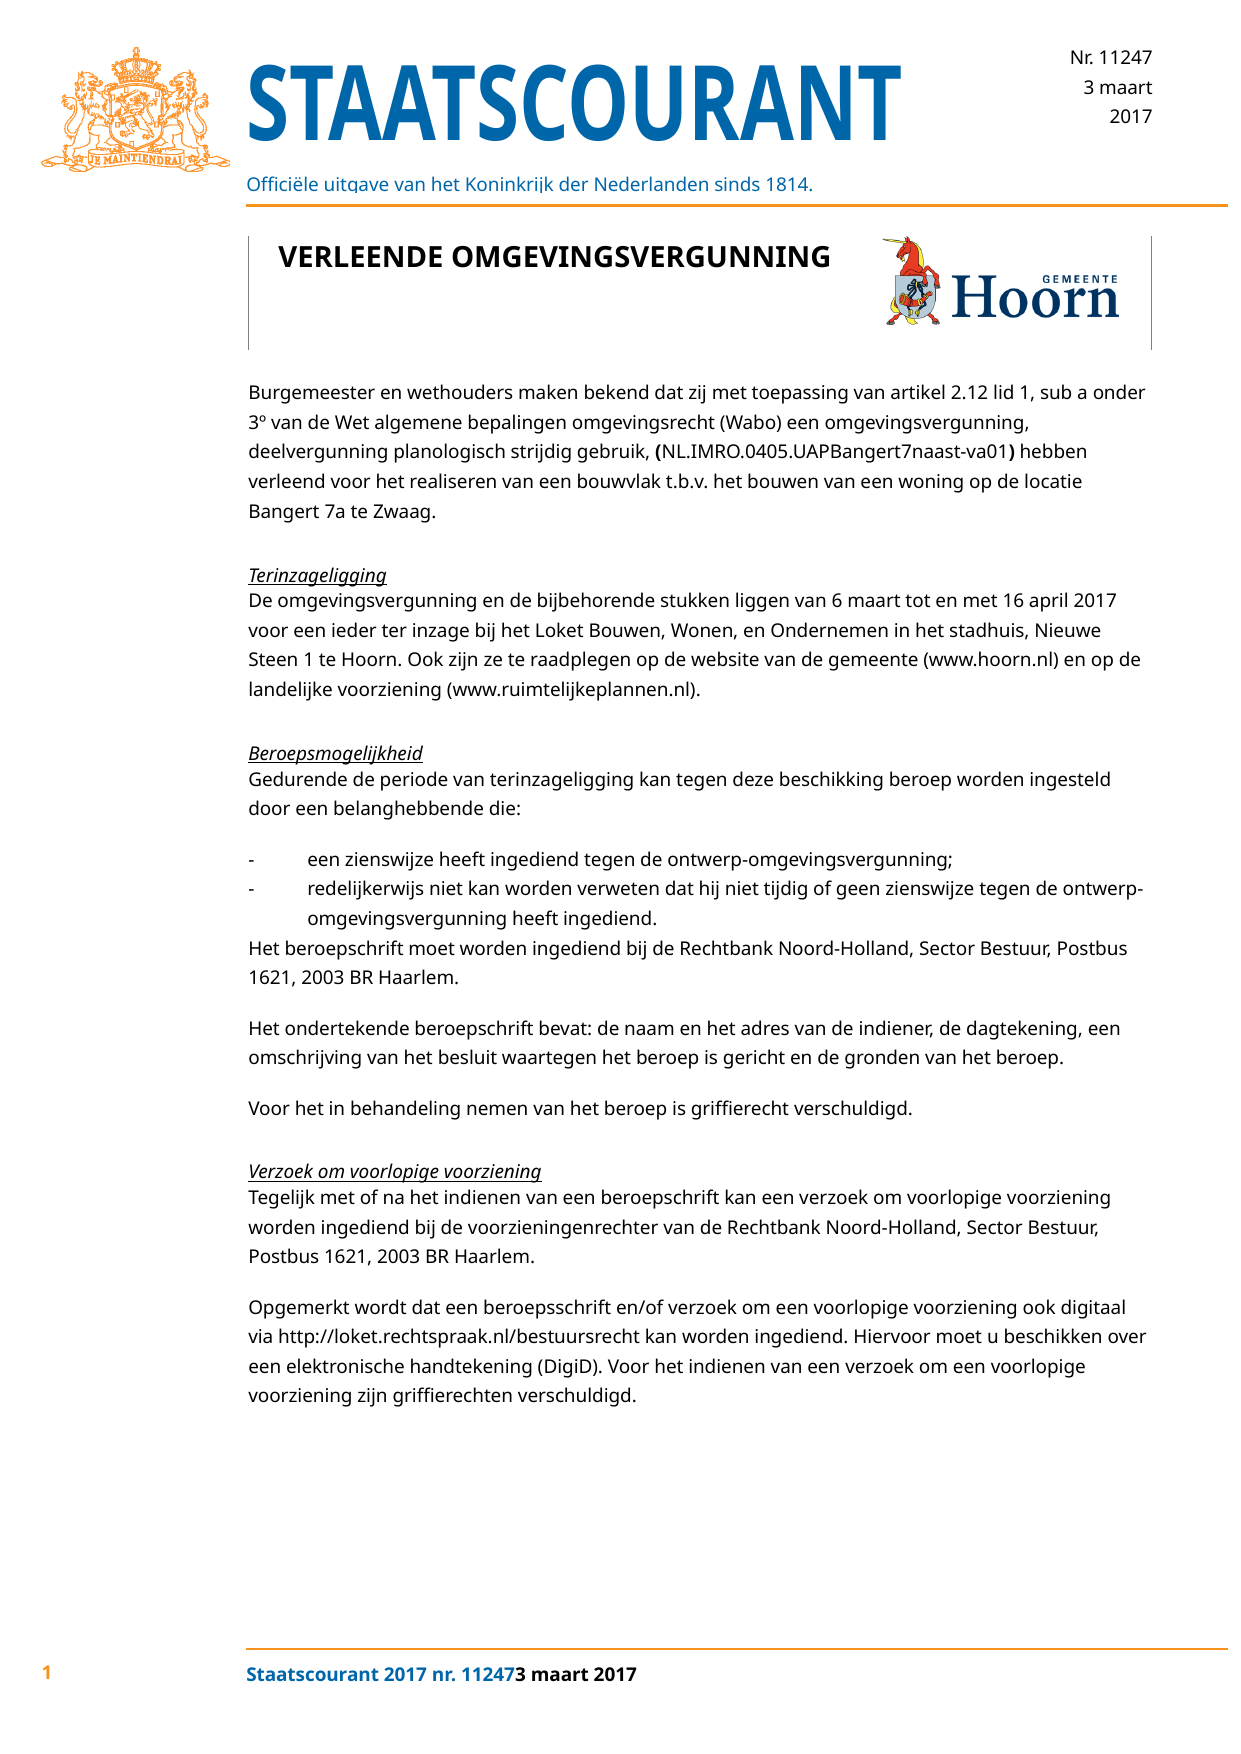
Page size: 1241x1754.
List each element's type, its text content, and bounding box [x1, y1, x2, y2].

table_header VERLEENDE OMGEVINGSVERGUNNING [249, 236, 850, 350]
text Tegelijk met of na het indienen van een beroepschrift kan een verzoek om voorlopige voorziening worden ingediend bij de voorzieningenrechter van de Rechtbank Noord-Holland, Sector Bestuur, Postbus 1621, 2003 BR Haarlem. [248, 1184, 1152, 1269]
text De omgevingsvergunning en de bijbehorende stukken liggen van 6 maart tot en met 16 april 2017 voor een ieder ter inzage bij het Loket Bouwen, Wonen, en Ondernemen in het stadhuis, Nieuwe Steen 1 te Hoorn. Ook zijn ze te raadplegen op de website van de gemeente (www.hoorn.nl) en op de landelijke voorziening (www.ruimtelijkeplannen.nl). [248, 587, 1152, 702]
text Verzoek om voorlopige voorziening [248, 1159, 1152, 1184]
list redelijkerwijs niet kan worden verweten dat hij niet tijdig of geen zienswijze tegen de ontwerp-omgevingsvergunning heeft ingediend. [248, 876, 1152, 931]
text Burgemeester en wethouders maken bekend dat zij met toepassing van artikel 2.12 lid 1, sub a onder 3º van de Wet algemene bepalingen omgevingsrecht (Wabo) een omgevingsvergunning, deelvergunning planologisch strijdig gebruik, (NL.IMRO.0405.UAPBangert7naast-va01) hebben verleend voor het realiseren van een bouwvlak t.b.v. het bouwen van een woning op de locatie Bangert 7a te Zwaag. [248, 379, 1152, 523]
text Voor het in behandeling nemen van het beroep is griffierecht verschuldigd. [248, 1095, 1152, 1120]
text Beroepsmogelijkheid [248, 740, 1152, 766]
text Terinzageligging [248, 562, 1152, 587]
text Gedurende de periode van terinzageligging kan tegen deze beschikking beroep worden ingesteld door een belanghebbende die: [248, 766, 1152, 821]
picture [41, 47, 231, 172]
picture [882, 236, 1119, 325]
table_header [850, 236, 1151, 350]
list een zienswijze heeft ingediend tegen de ontwerp-omgevingsvergunning; [248, 846, 1152, 872]
text Opgemerkt wordt dat een beroepsschrift en/of verzoek om een voorlopige voorziening ook digitaal via http://loket.rechtspraak.nl/bestuursrecht kan worden ingediend. Hiervoor moet u beschikken over een elektronische handtekening (DigiD). Voor het indienen van een verzoek om een voorlopige voorziening zijn griffierechten verschuldigd. [248, 1294, 1152, 1408]
text Het beroepschrift moet worden ingediend bij de Rechtbank Noord-Holland, Sector Bestuur, Postbus 1621, 2003 BR Haarlem. [248, 935, 1152, 990]
text Het ondertekende beroepschrift bevat: de naam en het adres van de indiener, de dagtekening, een omschrijving van het besluit waartegen het beroep is gericht en de gronden van het beroep. [248, 1015, 1152, 1070]
